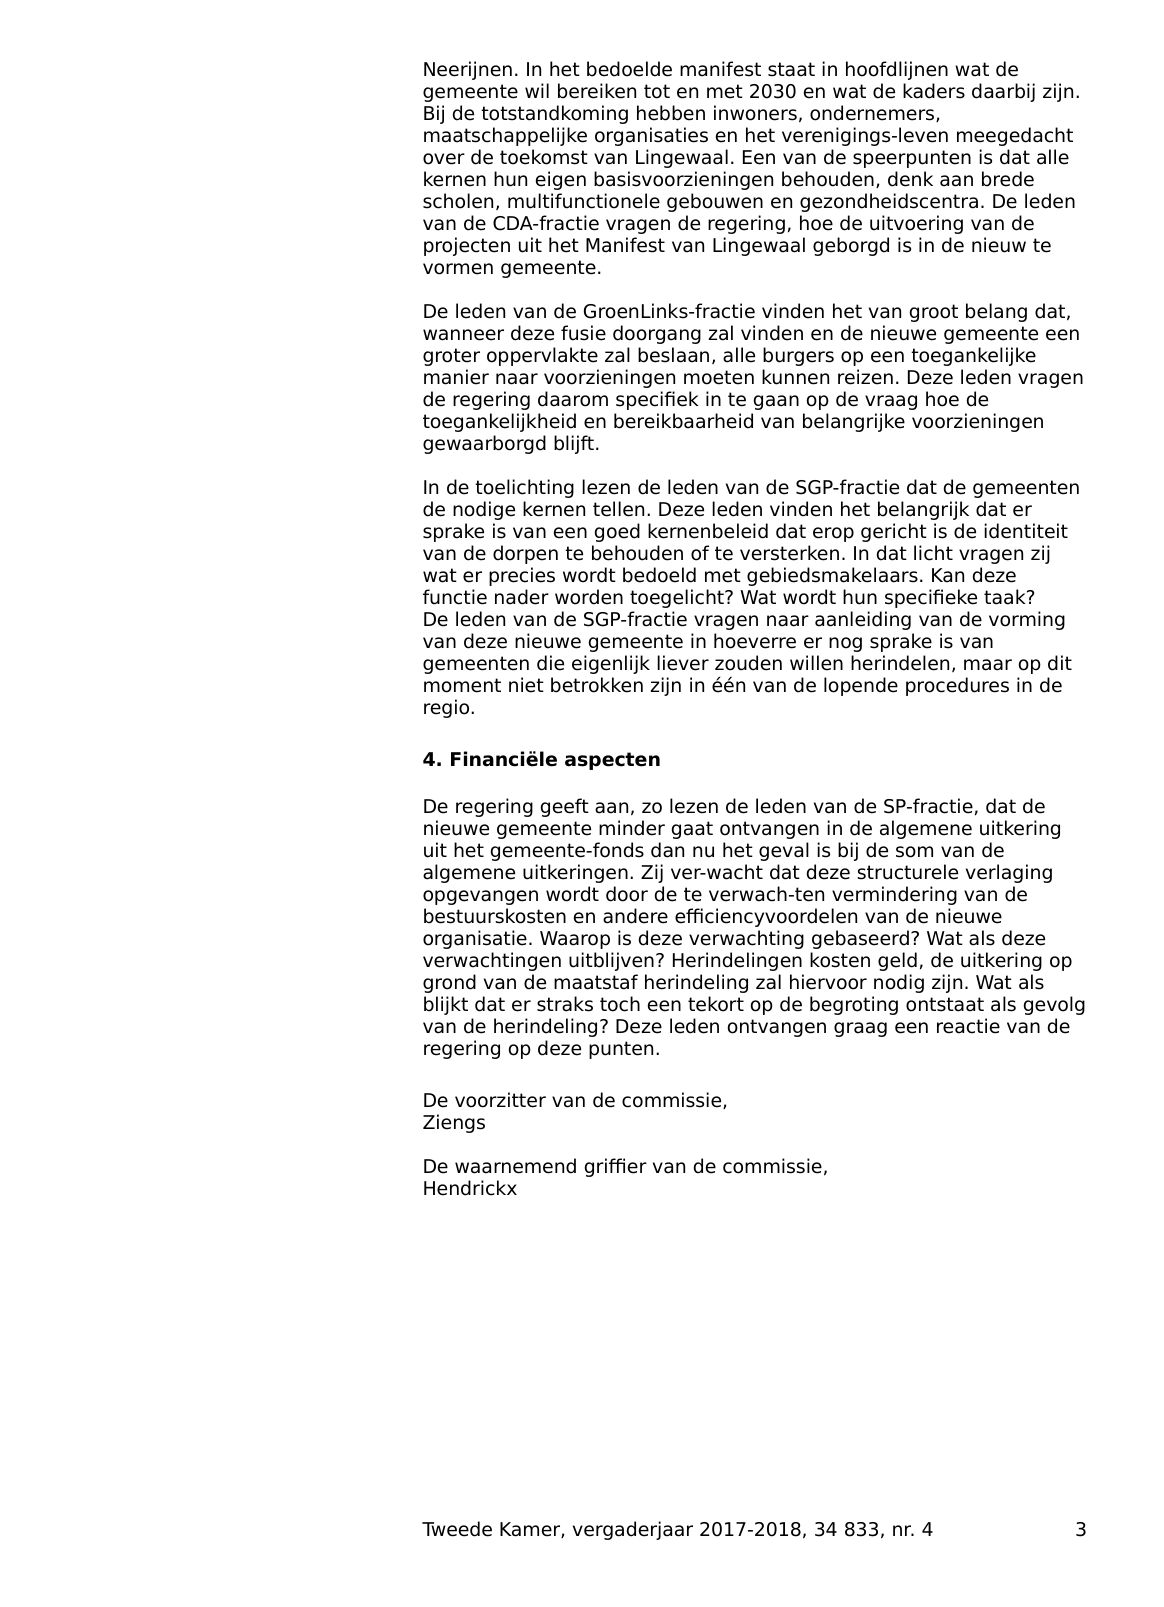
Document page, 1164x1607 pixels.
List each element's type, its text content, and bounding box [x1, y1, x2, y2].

text De regering geeft aan, zo lezen de leden van de SP-fractie, dat de nieuwe gemeente minder gaat ontvangen in de algemene uitkering uit het gemeente-fonds dan nu het geval is bij de som van de algemene uitkeringen. Zij ver-wacht dat deze structurele verlaging opgevangen wordt door de te verwach-ten vermindering van de bestuurskosten en andere efficiencyvoordelen van de nieuwe organisatie. Waarop is deze verwachting gebaseerd? Wat als deze verwachtingen uitblijven? Herindelingen kosten geld, de uitkering op grond van de maatstaf herindeling zal hiervoor nodig zijn. Wat als blijkt dat er straks toch een tekort op de begroting ontstaat als gevolg van de herindeling? Deze leden ontvangen graag een reactie van de regering op deze punten. [422, 796, 1087, 1059]
text De leden van de GroenLinks-fractie vinden het van groot belang dat, wanneer deze fusie doorgang zal vinden en de nieuwe gemeente een groter oppervlakte zal beslaan, alle burgers op een toegankelijke manier naar voorzieningen moeten kunnen reizen. Deze leden vragen de regering daarom specifiek in te gaan op de vraag hoe de toegankelijkheid en bereikbaarheid van belangrijke voorzieningen gewaarborgd blijft. [422, 301, 1087, 455]
text Neerijnen. In het bedoelde manifest staat in hoofdlijnen wat de gemeente wil bereiken tot en met 2030 en wat de kaders daarbij zijn. Bij de totstandkoming hebben inwoners, ondernemers, maatschappelijke organisaties en het verenigings-leven meegedacht over de toekomst van Lingewaal. Een van de speerpunten is dat alle kernen hun eigen basisvoorzieningen behouden, denk aan brede scholen, multifunctionele gebouwen en gezondheidscentra. De leden van de CDA-fractie vragen de regering, hoe de uitvoering van de projecten uit het Manifest van Lingewaal geborgd is in de nieuw te vormen gemeente. [422, 59, 1087, 279]
text De voorzitter van de commissie, Ziengs [422, 1089, 1087, 1133]
text In de toelichting lezen de leden van de SGP-fractie dat de gemeenten de nodige kernen tellen. Deze leden vinden het belangrijk dat er sprake is van een goed kernenbeleid dat erop gericht is de identiteit van de dorpen te behouden of te versterken. In dat licht vragen zij wat er precies wordt bedoeld met gebiedsmakelaars. Kan deze functie nader worden toegelicht? Wat wordt hun specifieke taak? [422, 477, 1087, 609]
text De leden van de SGP-fractie vragen naar aanleiding van de vorming van deze nieuwe gemeente in hoeverre er nog sprake is van gemeenten die eigenlijk liever zouden willen herindelen, maar op dit moment niet betrokken zijn in één van de lopende procedures in de regio. [422, 609, 1087, 719]
subtitle 4. Financiële aspecten [422, 749, 1087, 771]
text De waarnemend griffier van de commissie, Hendrickx [422, 1156, 1087, 1200]
